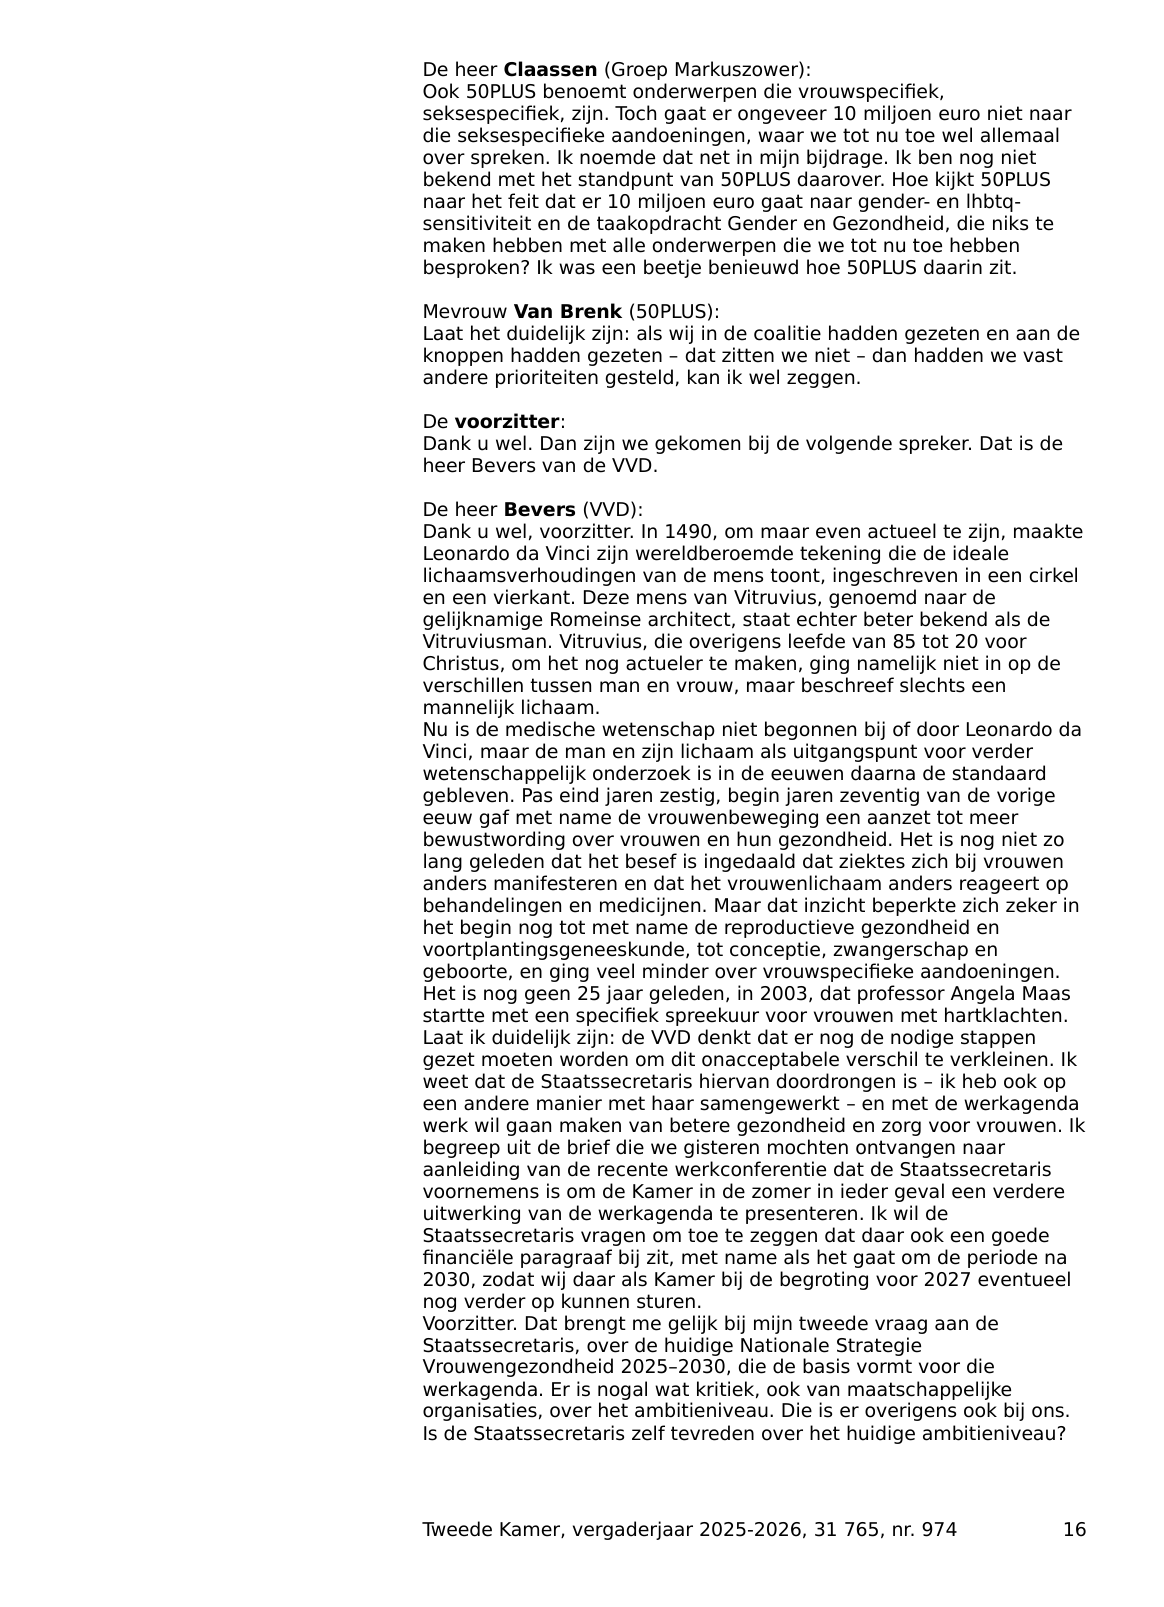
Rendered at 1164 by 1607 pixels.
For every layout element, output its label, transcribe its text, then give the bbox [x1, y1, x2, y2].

text Voorzitter. Dat brengt me gelijk bij mijn tweede vraag aan de Staatssecretaris, over de huidige Nationale Strategie Vrouwengezondheid 2025–2030, die de basis vormt voor die werkagenda. Er is nogal wat kritiek, ook van maatschappelijke organisaties, over het ambitieniveau. Die is er overigens ook bij ons. Is de Staatssecretaris zelf tevreden over het huidige ambitieniveau? [422, 1312, 1087, 1444]
text De heer Claassen (Groep Markuszower): [422, 59, 1087, 81]
text Dank u wel. Dan zijn we gekomen bij de volgende spreker. Dat is de heer Bevers van de VVD. [422, 433, 1087, 477]
text Nu is de medische wetenschap niet begonnen bij of door Leonardo da Vinci, maar de man en zijn lichaam als uitgangspunt voor verder wetenschappelijk onderzoek is in de eeuwen daarna de standaard gebleven. Pas eind jaren zestig, begin jaren zeventig van de vorige eeuw gaf met name de vrouwenbeweging een aanzet tot meer bewustwording over vrouwen en hun gezondheid. Het is nog niet zo lang geleden dat het besef is ingedaald dat ziektes zich bij vrouwen anders manifesteren en dat het vrouwenlichaam anders reageert op behandelingen en medicijnen. Maar dat inzicht beperkte zich zeker in het begin nog tot met name de reproductieve gezondheid en voortplantingsgeneeskunde, tot conceptie, zwangerschap en geboorte, en ging veel minder over vrouwspecifieke aandoeningen. Het is nog geen 25 jaar geleden, in 2003, dat professor Angela Maas startte met een specifiek spreekuur voor vrouwen met hartklachten. [422, 719, 1087, 1027]
text De heer Bevers (VVD): [422, 499, 1087, 521]
text Dank u wel, voorzitter. In 1490, om maar even actueel te zijn, maakte Leonardo da Vinci zijn wereldberoemde tekening die de ideale lichaamsverhoudingen van de mens toont, ingeschreven in een cirkel en een vierkant. Deze mens van Vitruvius, genoemd naar de gelijknamige Romeinse architect, staat echter beter bekend als de Vitruviusman. Vitruvius, die overigens leefde van 85 tot 20 voor Christus, om het nog actueler te maken, ging namelijk niet in op de verschillen tussen man en vrouw, maar beschreef slechts een mannelijk lichaam. [422, 521, 1087, 719]
text Laat ik duidelijk zijn: de VVD denkt dat er nog de nodige stappen gezet moeten worden om dit onacceptabele verschil te verkleinen. Ik weet dat de Staatssecretaris hiervan doordrongen is – ik heb ook op een andere manier met haar samengewerkt – en met de werkagenda werk wil gaan maken van betere gezondheid en zorg voor vrouwen. Ik begreep uit de brief die we gisteren mochten ontvangen naar aanleiding van de recente werkconferentie dat de Staatssecretaris voornemens is om de Kamer in de zomer in ieder geval een verdere uitwerking van de werkagenda te presenteren. Ik wil de Staatssecretaris vragen om toe te zeggen dat daar ook een goede financiële paragraaf bij zit, met name als het gaat om de periode na 2030, zodat wij daar als Kamer bij de begroting voor 2027 eventueel nog verder op kunnen sturen. [422, 1027, 1087, 1312]
text Laat het duidelijk zijn: als wij in de coalitie hadden gezeten en aan de knoppen hadden gezeten – dat zitten we niet – dan hadden we vast andere prioriteiten gesteld, kan ik wel zeggen. [422, 323, 1087, 389]
text Ook 50PLUS benoemt onderwerpen die vrouwspecifiek, seksespecifiek, zijn. Toch gaat er ongeveer 10 miljoen euro niet naar die seksespecifieke aandoeningen, waar we tot nu toe wel allemaal over spreken. Ik noemde dat net in mijn bijdrage. Ik ben nog niet bekend met het standpunt van 50PLUS daarover. Hoe kijkt 50PLUS naar het feit dat er 10 miljoen euro gaat naar gender- en lhbtq-sensitiviteit en de taakopdracht Gender en Gezondheid, die niks te maken hebben met alle onderwerpen die we tot nu toe hebben besproken? Ik was een beetje benieuwd hoe 50PLUS daarin zit. [422, 81, 1087, 279]
text Mevrouw Van Brenk (50PLUS): [422, 301, 1087, 323]
text De voorzitter: [422, 411, 1087, 433]
